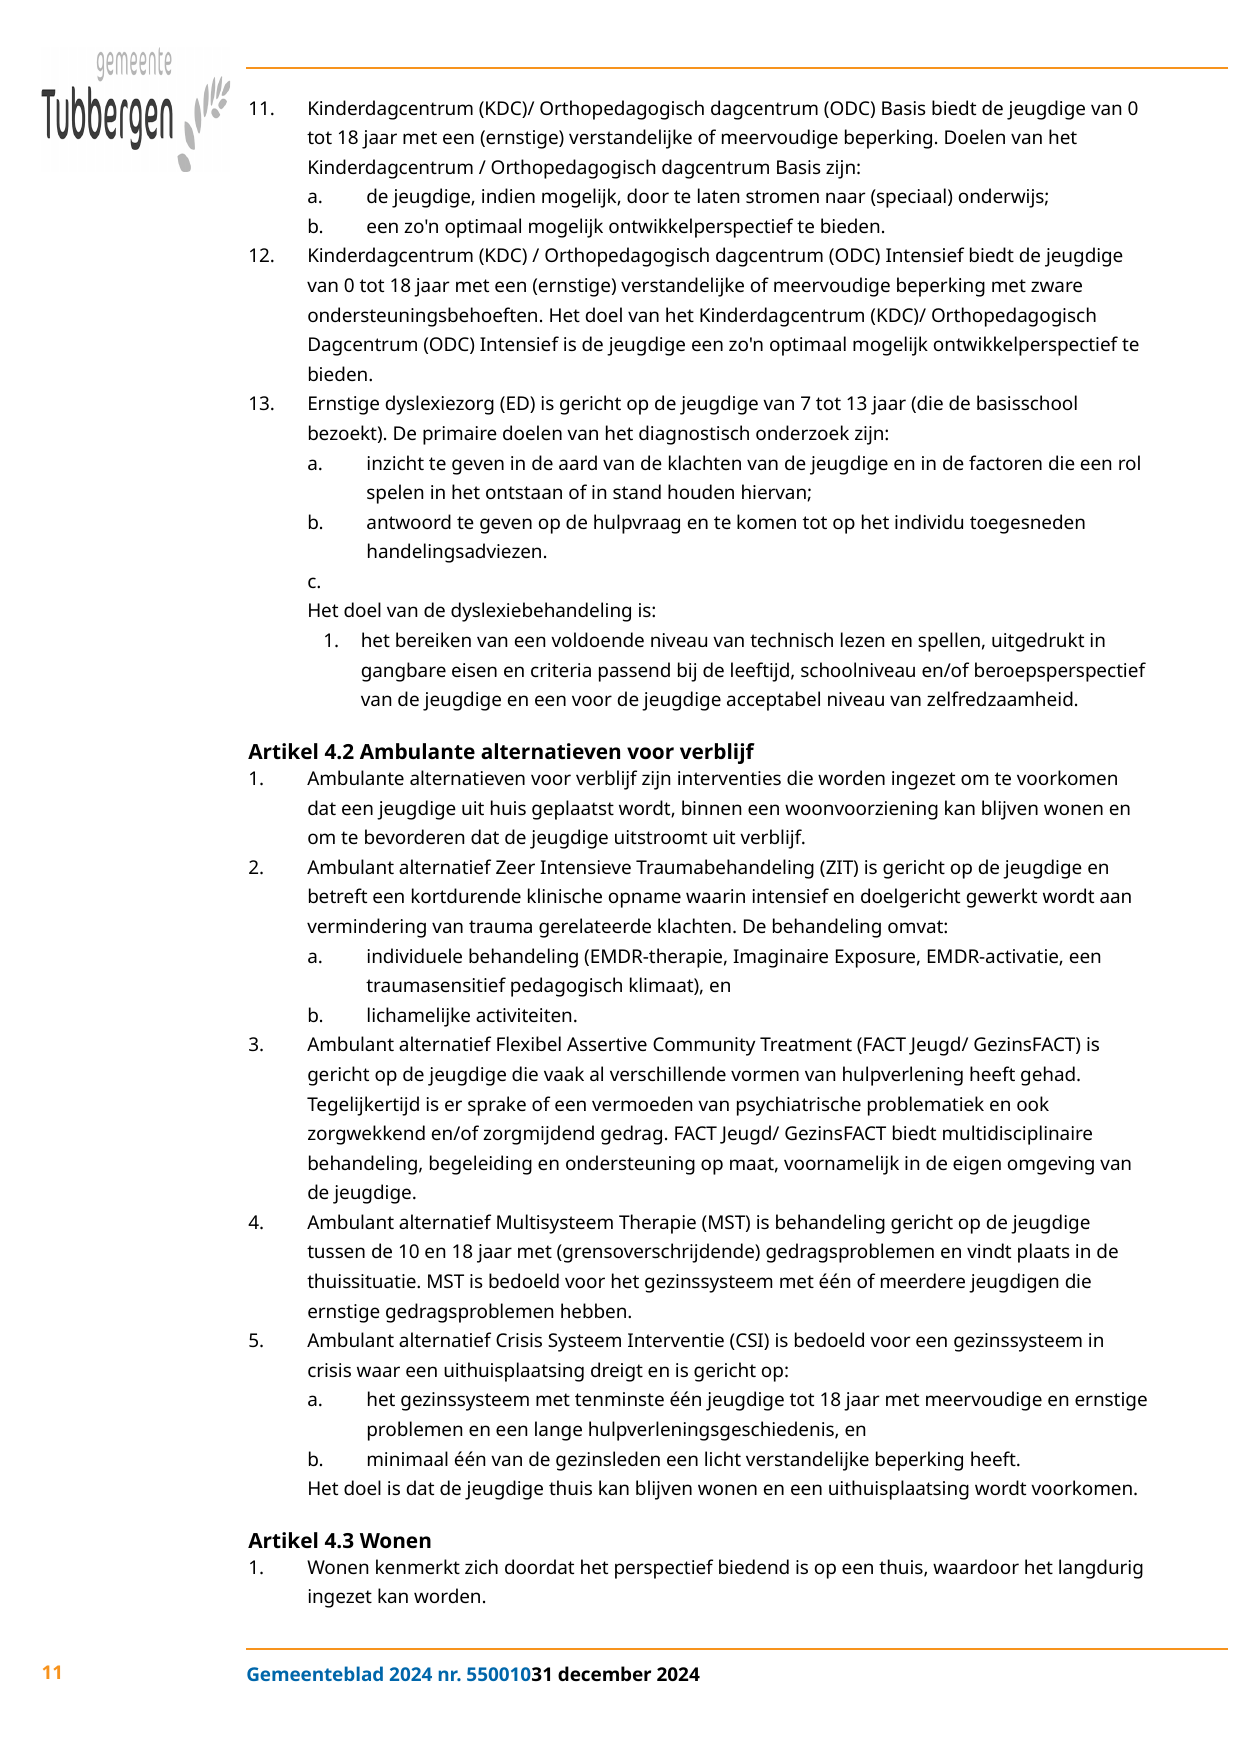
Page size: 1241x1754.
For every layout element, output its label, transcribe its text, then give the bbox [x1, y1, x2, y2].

list het bereiken van een voldoende niveau van technisch lezen en spellen, uitgedrukt in gangbare eisen en criteria passend bij de leeftijd, schoolniveau en/of beroepsperspectief van de jeugdige en een voor de jeugdige acceptabel niveau van zelfredzaamheid. [323, 627, 1152, 712]
list lichamelijke activiteiten. [307, 1002, 1152, 1028]
list Kinderdagcentrum (KDC) / Orthopedagogisch dagcentrum (ODC) Intensief biedt de jeugdige van 0 tot 18 jaar met een (ernstige) verstandelijke of meervoudige beperking met zware ondersteuningsbehoeften. Het doel van het Kinderdagcentrum (KDC)/ Orthopedagogisch Dagcentrum (ODC) Intensief is de jeugdige een zo'n optimaal mogelijk ontwikkelperspectief te bieden. [248, 243, 1152, 387]
list Ambulant alternatief Multisysteem Therapie (MST) is behandeling gericht op de jeugdige tussen de 10 en 18 jaar met (grensoverschrijdende) gedragsproblemen en vindt plaats in de thuissituatie. MST is bedoeld voor het gezinssysteem met één of meerdere jeugdigen die ernstige gedragsproblemen hebben. [248, 1209, 1152, 1323]
list het gezinssysteem met tenminste één jeugdige tot 18 jaar met meervoudige en ernstige problemen en een lange hulpverleningsgeschiedenis, en [307, 1387, 1152, 1442]
text Artikel 4.2 Ambulante alternatieven voor verblijf [248, 737, 1152, 765]
list Ambulant alternatief Flexibel Assertive Community Treatment (FACT Jeugd/ GezinsFACT) is gericht op de jeugdige die vaak al verschillende vormen van hulpverlening heeft gehad. Tegelijkertijd is er sprake of een vermoeden van psychiatrische problematiek en ook zorgwekkend en/of zorgmijdend gedrag. FACT Jeugd/ GezinsFACT biedt multidisciplinaire behandeling, begeleiding en ondersteuning op maat, voornamelijk in de eigen omgeving van de jeugdige. [248, 1032, 1152, 1205]
list een zo'n optimaal mogelijk ontwikkelperspectief te bieden. [307, 213, 1152, 239]
list individuele behandeling (EMDR-therapie, Imaginaire Exposure, EMDR-activatie, een traumasensitief pedagogisch klimaat), en [307, 943, 1152, 998]
list Ernstige dyslexiezorg (ED) is gericht op de jeugdige van 7 tot 13 jaar (die de basisschool bezoekt). De primaire doelen van het diagnostisch onderzoek zijn: [248, 391, 1152, 446]
list Het doel van de dyslexiebehandeling is: [248, 598, 1152, 623]
list inzicht te geven in de aard van de klachten van de jeugdige en in de factoren die een rol spelen in het ontstaan of in stand houden hiervan; [307, 450, 1152, 505]
picture [41, 47, 231, 172]
list Wonen kenmerkt zich doordat het perspectief biedend is op een thuis, waardoor het langdurig ingezet kan worden. [248, 1554, 1152, 1609]
text Artikel 4.3 Wonen [248, 1526, 1152, 1554]
list Het doel is dat de jeugdige thuis kan blijven wonen en een uithuisplaatsing wordt voorkomen. [248, 1475, 1152, 1501]
list Ambulant alternatief Crisis Systeem Interventie (CSI) is bedoeld voor een gezinssysteem in crisis waar een uithuisplaatsing dreigt en is gericht op: [248, 1327, 1152, 1383]
list minimaal één van de gezinsleden een licht verstandelijke beperking heeft. [307, 1446, 1152, 1471]
list Ambulante alternatieven voor verblijf zijn interventies die worden ingezet om te voorkomen dat een jeugdige uit huis geplaatst wordt, binnen een woonvoorziening kan blijven wonen en om te bevorderen dat de jeugdige uitstroomt uit verblijf. [248, 765, 1152, 850]
list Ambulant alternatief Zeer Intensieve Traumabehandeling (ZIT) is gericht op de jeugdige en betreft een kortdurende klinische opname waarin intensief en doelgericht gewerkt wordt aan vermindering van trauma gerelateerde klachten. De behandeling omvat: [248, 854, 1152, 939]
list de jeugdige, indien mogelijk, door te laten stromen naar (speciaal) onderwijs; [307, 183, 1152, 209]
list antwoord te geven op de hulpvraag en te komen tot op het individu toegesneden handelingsadviezen. [307, 509, 1152, 564]
list Kinderdagcentrum (KDC)/ Orthopedagogisch dagcentrum (ODC) Basis biedt de jeugdige van 0 tot 18 jaar met een (ernstige) verstandelijke of meervoudige beperking. Doelen van het Kinderdagcentrum / Orthopedagogisch dagcentrum Basis zijn: [248, 95, 1152, 180]
